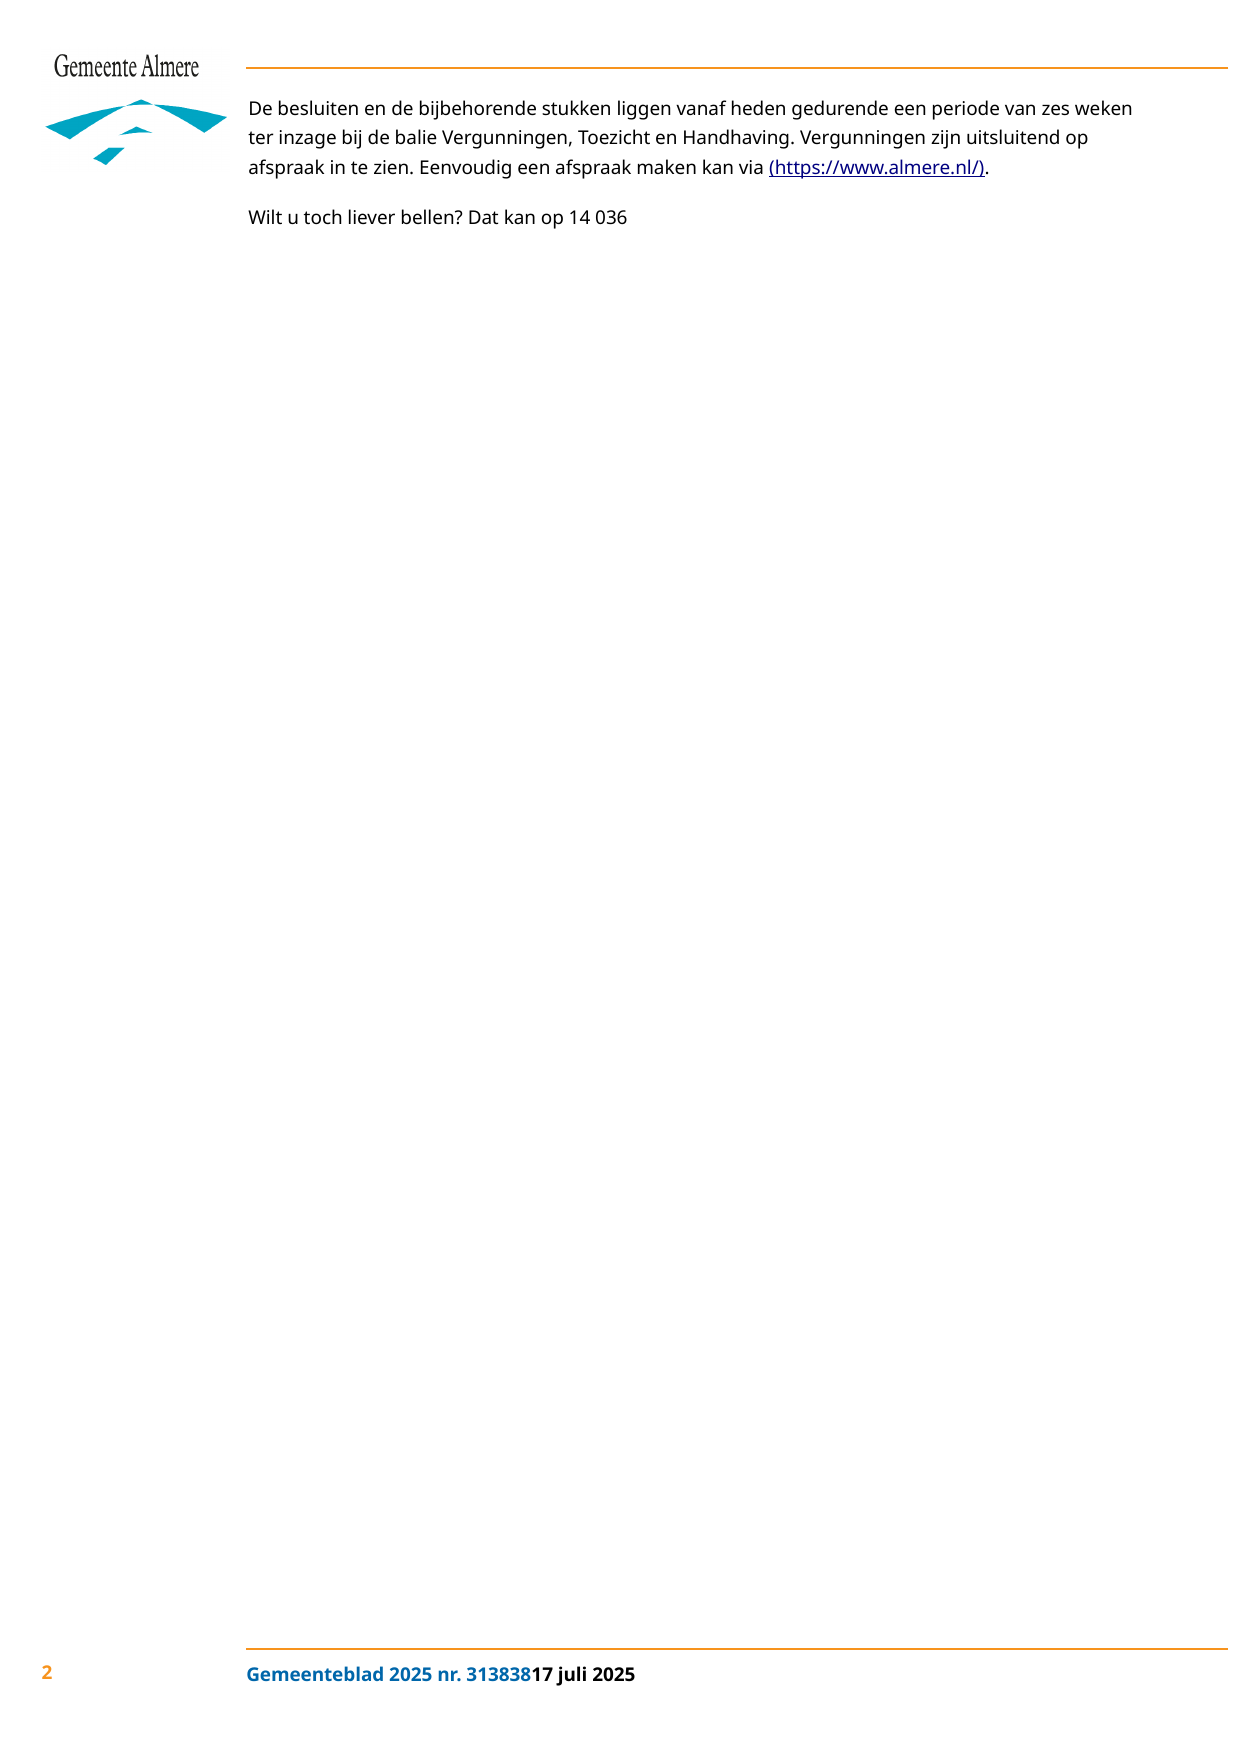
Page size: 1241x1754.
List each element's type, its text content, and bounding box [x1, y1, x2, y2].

text De besluiten en de bijbehorende stukken liggen vanaf heden gedurende een periode van zes weken ter inzage bij de balie Vergunningen, Toezicht en Handhaving. Vergunningen zijn uitsluitend op afspraak in te zien. Eenvoudig een afspraak maken kan via (https://www.almere.nl/). [248, 95, 1152, 180]
picture [41, 47, 231, 172]
text Wilt u toch liever bellen? Dat kan op 14 036 [248, 204, 1152, 230]
